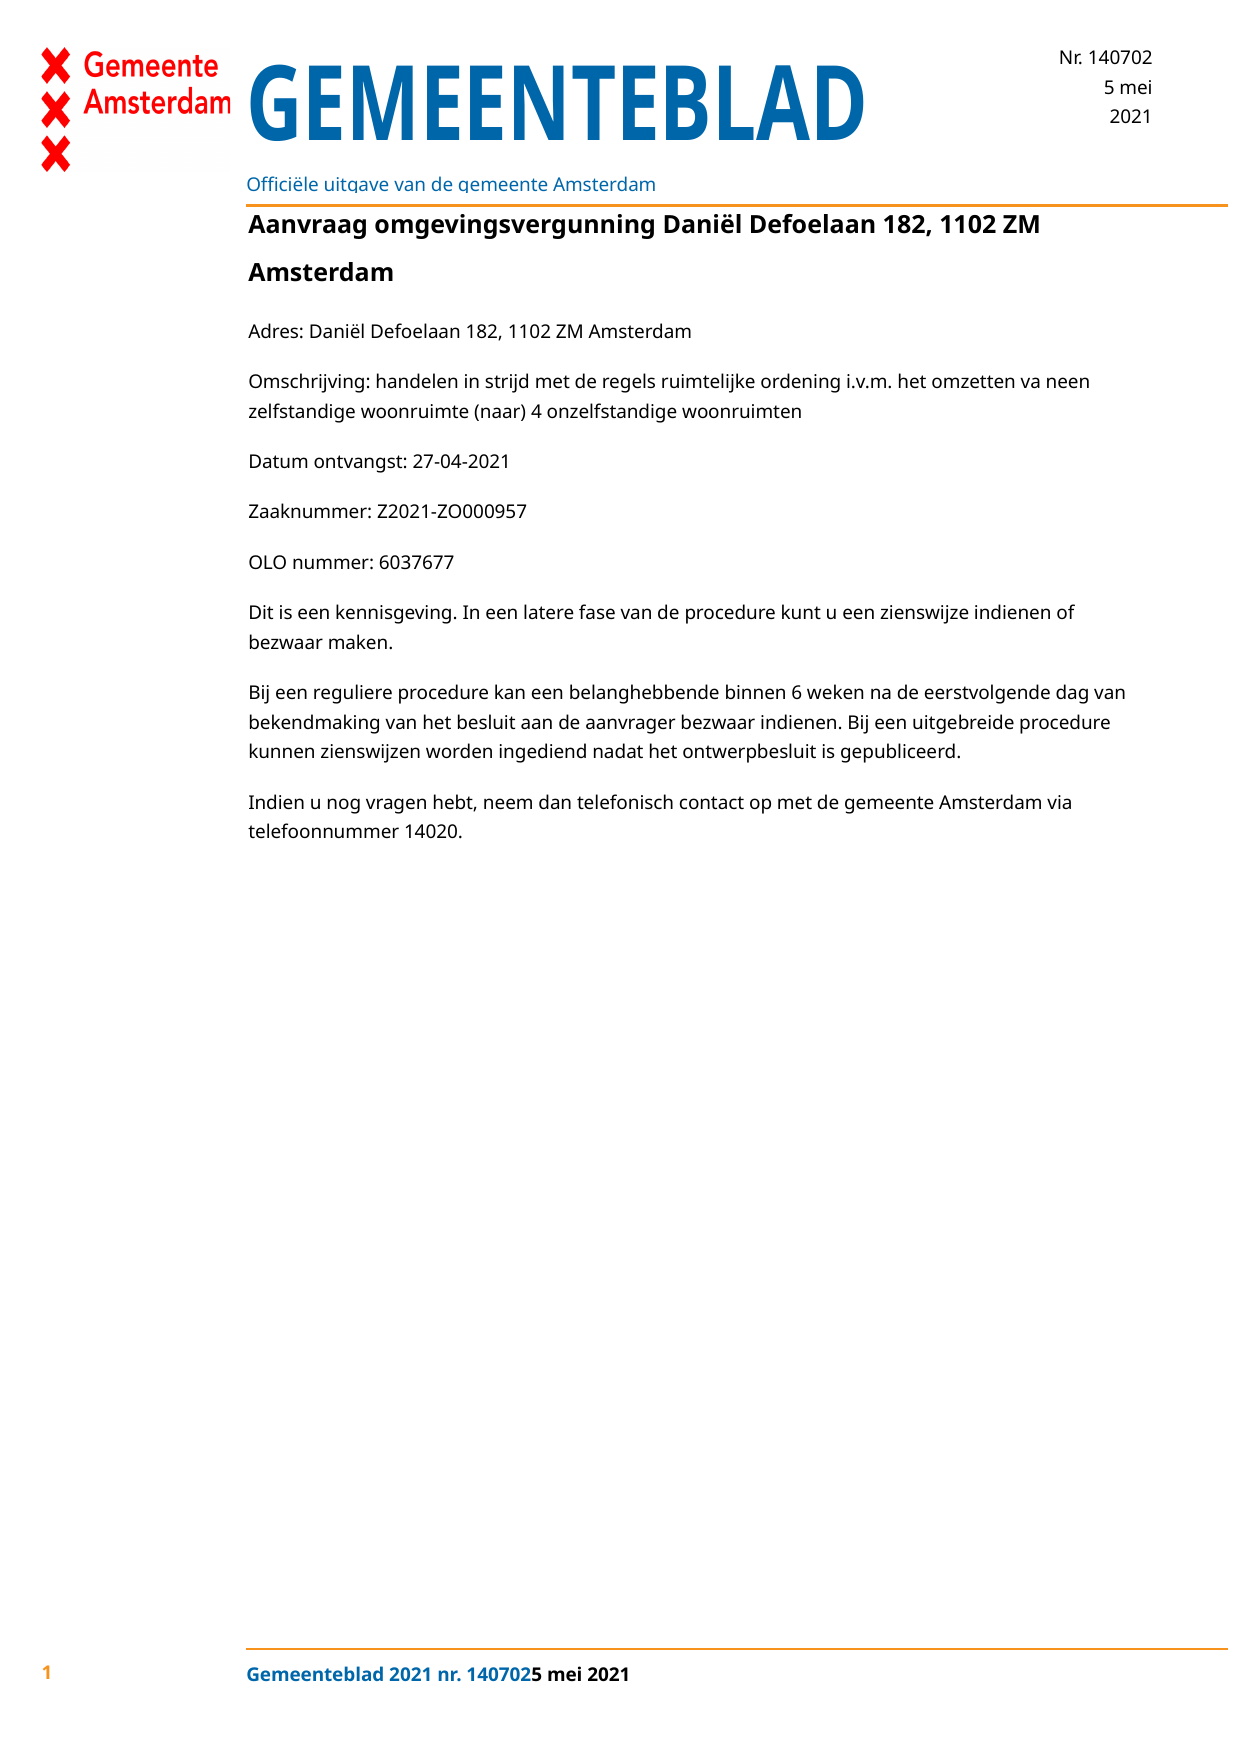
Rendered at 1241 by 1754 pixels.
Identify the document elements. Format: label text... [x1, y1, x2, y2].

text Datum ontvangst: 27-04-2021 [248, 448, 1152, 474]
text Aanvraag omgevingsvergunning Daniël Defoelaan 182, 1102 ZM Amsterdam [248, 207, 1152, 288]
text Omschrijving: handelen in strijd met de regels ruimtelijke ordening i.v.m. het omzetten va neen zelfstandige woonruimte (naar) 4 onzelfstandige woonruimten [248, 368, 1152, 424]
text Dit is een kennisgeving. In een latere fase van de procedure kunt u een zienswijze indienen of bezwaar maken. [248, 599, 1152, 655]
text Indien u nog vragen hebt, neem dan telefonisch contact op met de gemeente Amsterdam via telefoonnummer 14020. [248, 789, 1152, 844]
text Zaaknummer: Z2021-ZO000957 [248, 499, 1152, 524]
text Bij een reguliere procedure kan een belanghebbende binnen 6 weken na de eerstvolgende dag van bekendmaking van het besluit aan de aanvrager bezwaar indienen. Bij een uitgebreide procedure kunnen zienswijzen worden ingediend nadat het ontwerpbesluit is gepubliceerd. [248, 679, 1152, 764]
text OLO nummer: 6037677 [248, 549, 1152, 575]
text Adres: Daniël Defoelaan 182, 1102 ZM Amsterdam [248, 318, 1152, 344]
picture [41, 47, 231, 172]
